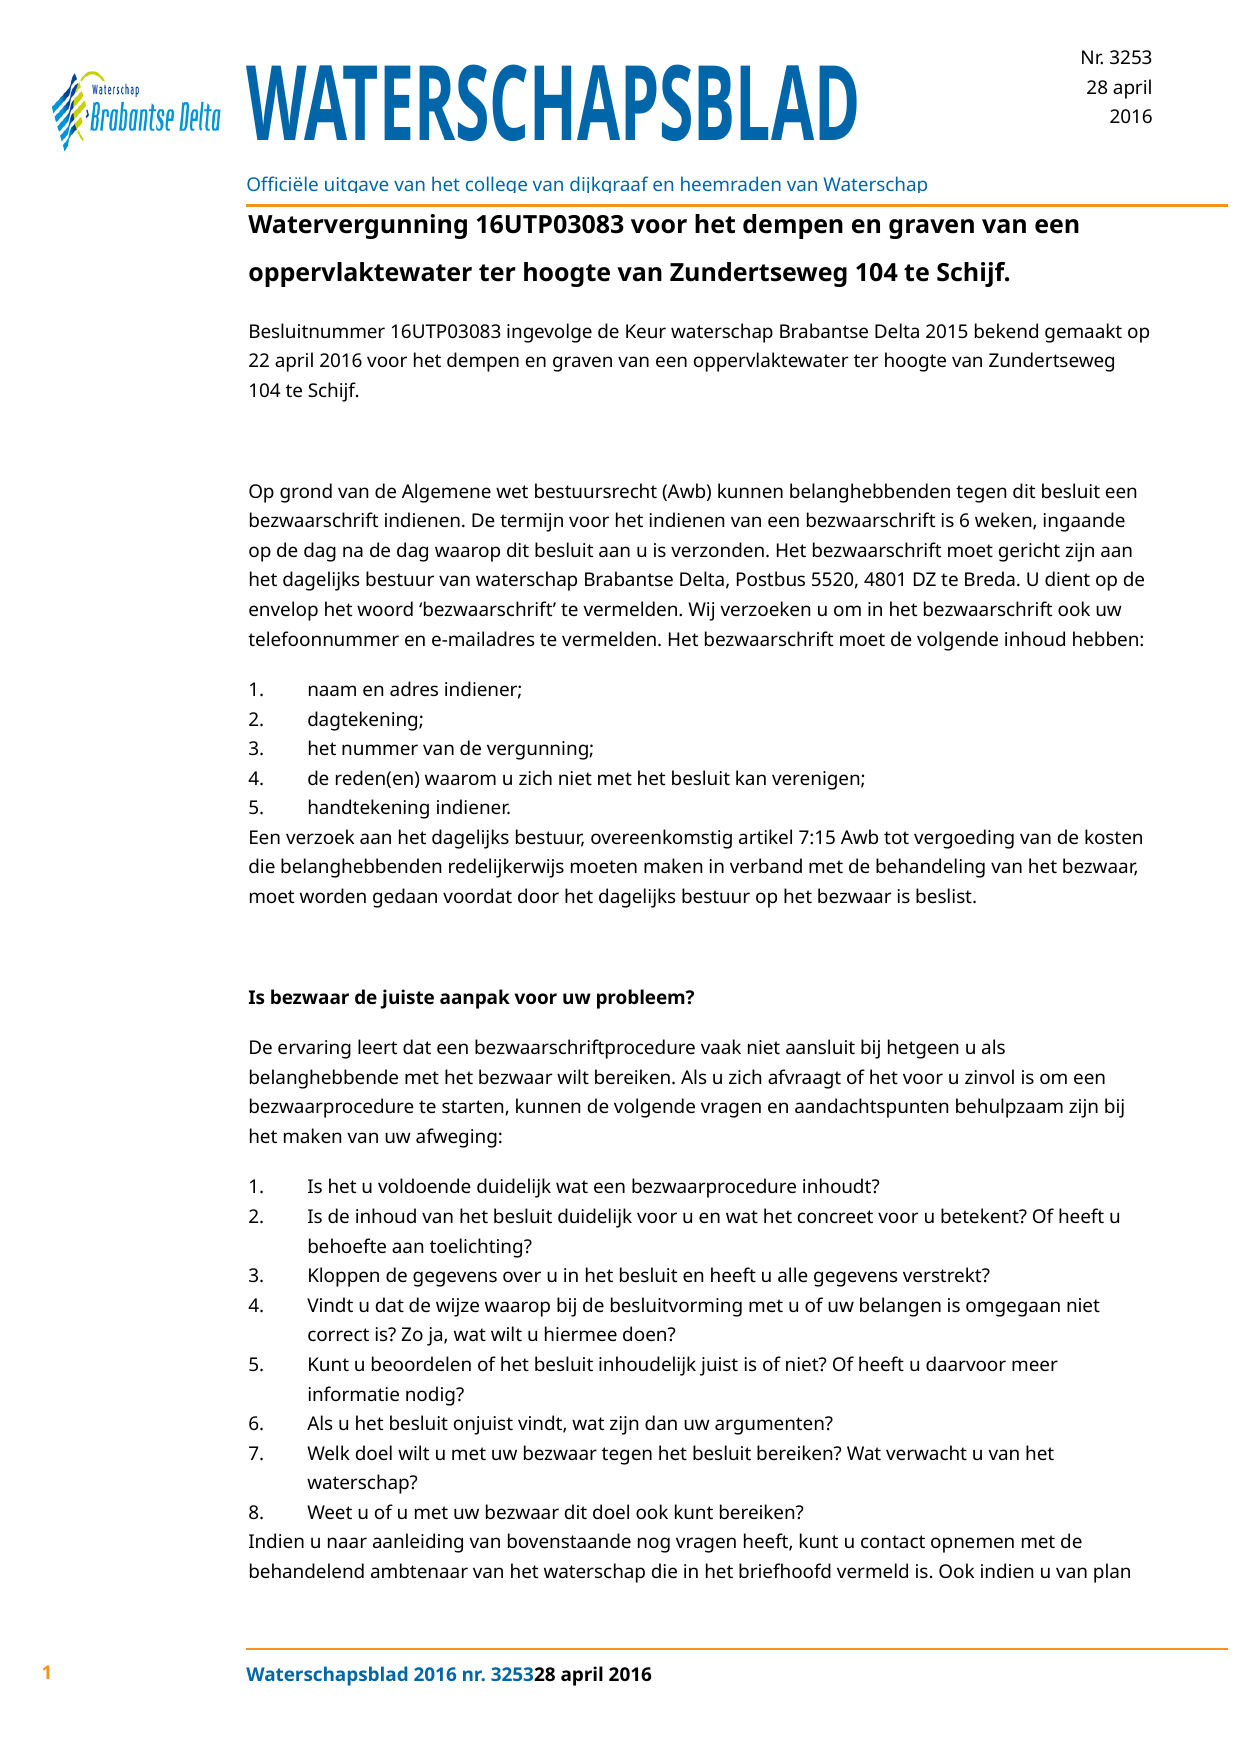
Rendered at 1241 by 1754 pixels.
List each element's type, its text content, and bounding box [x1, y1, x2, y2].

text Indien u naar aanleiding van bovenstaande nog vragen heeft, kunt u contact opnemen met de behandelend ambtenaar van het waterschap die in het briefhoofd vermeld is. Ook indien u van plan [248, 1529, 1152, 1584]
list de reden(en) waarom u zich niet met het besluit kan verenigen; [248, 765, 1152, 791]
list Kloppen de gegevens over u in het besluit en heeft u alle gegevens verstrekt? [248, 1262, 1152, 1288]
text Een verzoek aan het dagelijks bestuur, overeenkomstig artikel 7:15 Awb tot vergoeding van de kosten die belanghebbenden redelijkerwijs moeten maken in verband met de behandeling van het bezwaar, moet worden gedaan voordat door het dagelijks bestuur op het bezwaar is beslist. [248, 824, 1152, 909]
list Weet u of u met uw bezwaar dit doel ook kunt bereiken? [248, 1499, 1152, 1525]
text Op grond van de Algemene wet bestuursrecht (Awb) kunnen belanghebbenden tegen dit besluit een bezwaarschrift indienen. De termijn voor het indienen van een bezwaarschrift is 6 weken, ingaande op de dag na de dag waarop dit besluit aan u is verzonden. Het bezwaarschrift moet gericht zijn aan het dagelijks bestuur van waterschap Brabantse Delta, Postbus 5520, 4801 DZ te Breda. U dient op de envelop het woord ‘bezwaarschrift’ te vermelden. Wij verzoeken u om in het bezwaarschrift ook uw telefoonnummer en e‑mailadres te vermelden. Het bezwaarschrift moet de volgende inhoud hebben: [248, 478, 1152, 652]
text Watervergunning 16UTP03083 voor het dempen en graven van een oppervlaktewater ter hoogte van Zundertseweg 104 te Schijf. [248, 207, 1152, 288]
list handtekening indiener. [248, 794, 1152, 820]
text De ervaring leert dat een bezwaarschriftprocedure vaak niet aansluit bij hetgeen u als belanghebbende met het bezwaar wilt bereiken. Als u zich afvraagt of het voor u zinvol is om een bezwaarprocedure te starten, kunnen de volgende vragen en aandachtspunten behulpzaam zijn bij het maken van uw afweging: [248, 1034, 1152, 1149]
list naam en adres indiener; [248, 676, 1152, 702]
list Is het u voldoende duidelijk wat een bezwaarprocedure inhoudt? [248, 1174, 1152, 1199]
list Welk doel wilt u met uw bezwaar tegen het besluit bereiken? Wat verwacht u van het waterschap? [248, 1440, 1152, 1495]
list Is de inhoud van het besluit duidelijk voor u en wat het concreet voor u betekent? Of heeft u behoefte aan toelichting? [248, 1203, 1152, 1259]
list het nummer van de vergunning; [248, 735, 1152, 761]
list Vindt u dat de wijze waarop bij de besluitvorming met u of uw belangen is omgegaan niet correct is? Zo ja, wat wilt u hiermee doen? [248, 1292, 1152, 1347]
picture [41, 47, 231, 172]
text Is bezwaar de juiste aanpak voor uw probleem? [248, 984, 1152, 1010]
list Als u het besluit onjuist vindt, wat zijn dan uw argumenten? [248, 1410, 1152, 1436]
list dagtekening; [248, 706, 1152, 732]
text Besluitnummer 16UTP03083 ingevolge de Keur waterschap Brabantse Delta 2015 bekend gemaakt op 22 april 2016 voor het dempen en graven van een oppervlaktewater ter hoogte van Zundertseweg 104 te Schijf. [248, 318, 1152, 403]
list Kunt u beoordelen of het besluit inhoudelijk juist is of niet? Of heeft u daarvoor meer informatie nodig? [248, 1351, 1152, 1407]
